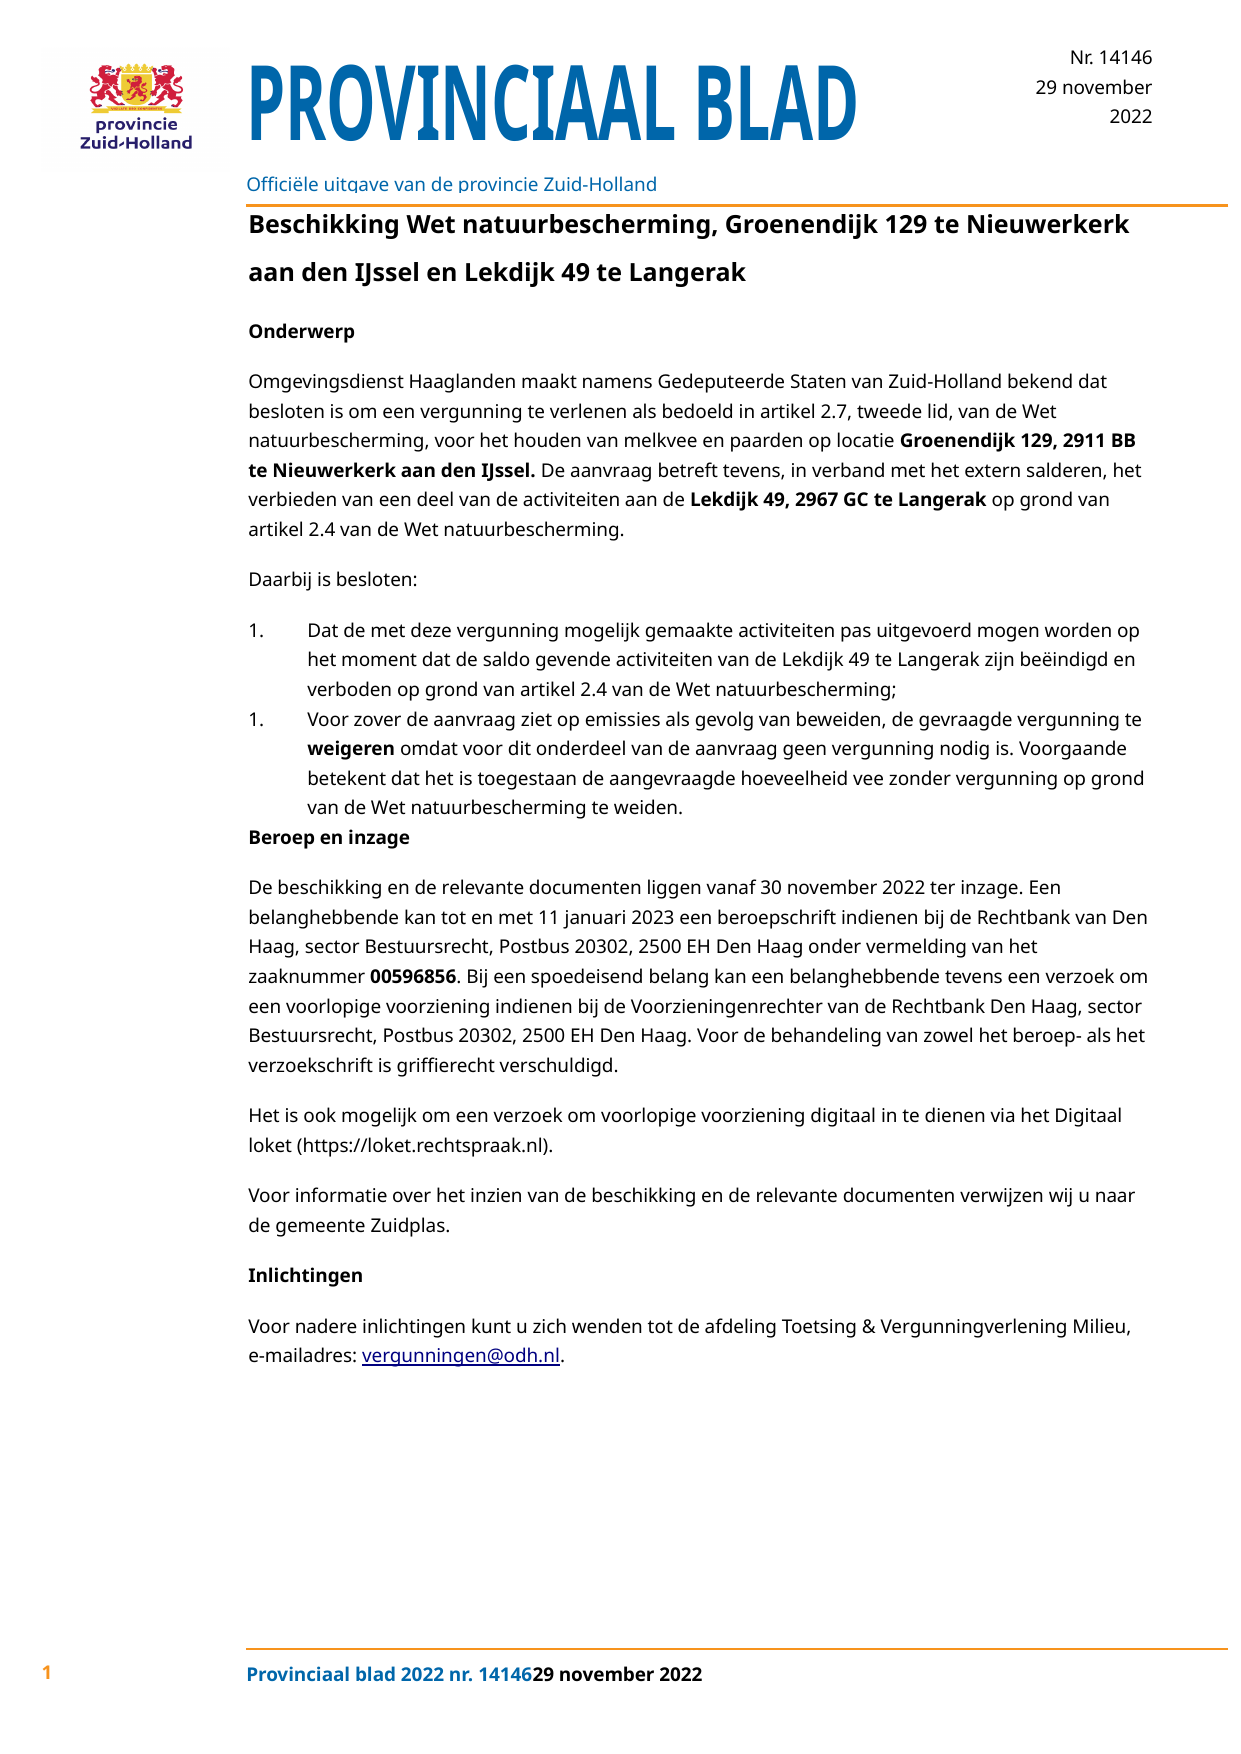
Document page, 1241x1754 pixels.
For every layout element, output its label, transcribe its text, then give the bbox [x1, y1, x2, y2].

text Beschikking Wet natuurbescherming, Groenendijk 129 te Nieuwerkerk aan den IJssel en Lekdijk 49 te Langerak [248, 207, 1152, 288]
text Daarbij is besloten: [248, 567, 1152, 592]
list Dat de met deze vergunning mogelijk gemaakte activiteiten pas uitgevoerd mogen worden op het moment dat de saldo gevende activiteiten van de Lekdijk 49 te Langerak zijn beëindigd en verboden op grond van artikel 2.4 van de Wet natuurbescherming; [248, 617, 1152, 702]
text Voor nadere inlichtingen kunt u zich wenden tot de afdeling Toetsing & Vergunningverlening Milieu, e-mailadres: vergunningen@odh.nl. [248, 1313, 1152, 1368]
text Voor informatie over het inzien van de beschikking en de relevante documenten verwijzen wij u naar de gemeente Zuidplas. [248, 1182, 1152, 1238]
text Onderwerp [248, 318, 1152, 344]
text Inlichtingen [248, 1262, 1152, 1288]
text Beroep en inzage [248, 824, 1152, 850]
text Het is ook mogelijk om een verzoek om voorlopige voorziening digitaal in te dienen via het Digitaal loket (https://loket.rechtspraak.nl). [248, 1102, 1152, 1158]
list Voor zover de aanvraag ziet op emissies als gevolg van beweiden, de gevraagde vergunning te weigeren omdat voor dit onderdeel van de aanvraag geen vergunning nodig is. Voorgaande betekent dat het is toegestaan de aangevraagde hoeveelheid vee zonder vergunning op grond van de Wet natuurbescherming te weiden. [248, 706, 1152, 820]
text Omgevingsdienst Haaglanden maakt namens Gedeputeerde Staten van Zuid-Holland bekend dat besloten is om een vergunning te verlenen als bedoeld in artikel 2.7, tweede lid, van de Wet natuurbescherming, voor het houden van melkvee en paarden op locatie Groenendijk 129, 2911 BB te Nieuwerkerk aan den IJssel. De aanvraag betreft tevens, in verband met het extern salderen, het verbieden van een deel van de activiteiten aan de Lekdijk 49, 2967 GC te Langerak op grond van artikel 2.4 van de Wet natuurbescherming. [248, 368, 1152, 542]
picture [41, 47, 231, 172]
text De beschikking en de relevante documenten liggen vanaf 30 november 2022 ter inzage. Een belanghebbende kan tot en met 11 januari 2023 een beroepschrift indienen bij de Rechtbank van Den Haag, sector Bestuursrecht, Postbus 20302, 2500 EH Den Haag onder vermelding van het zaaknummer 00596856. Bij een spoedeisend belang kan een belanghebbende tevens een verzoek om een voorlopige voorziening indienen bij de Voorzieningenrechter van de Rechtbank Den Haag, sector Bestuursrecht, Postbus 20302, 2500 EH Den Haag. Voor de behandeling van zowel het beroep- als het verzoekschrift is griffierecht verschuldigd. [248, 874, 1152, 1078]
